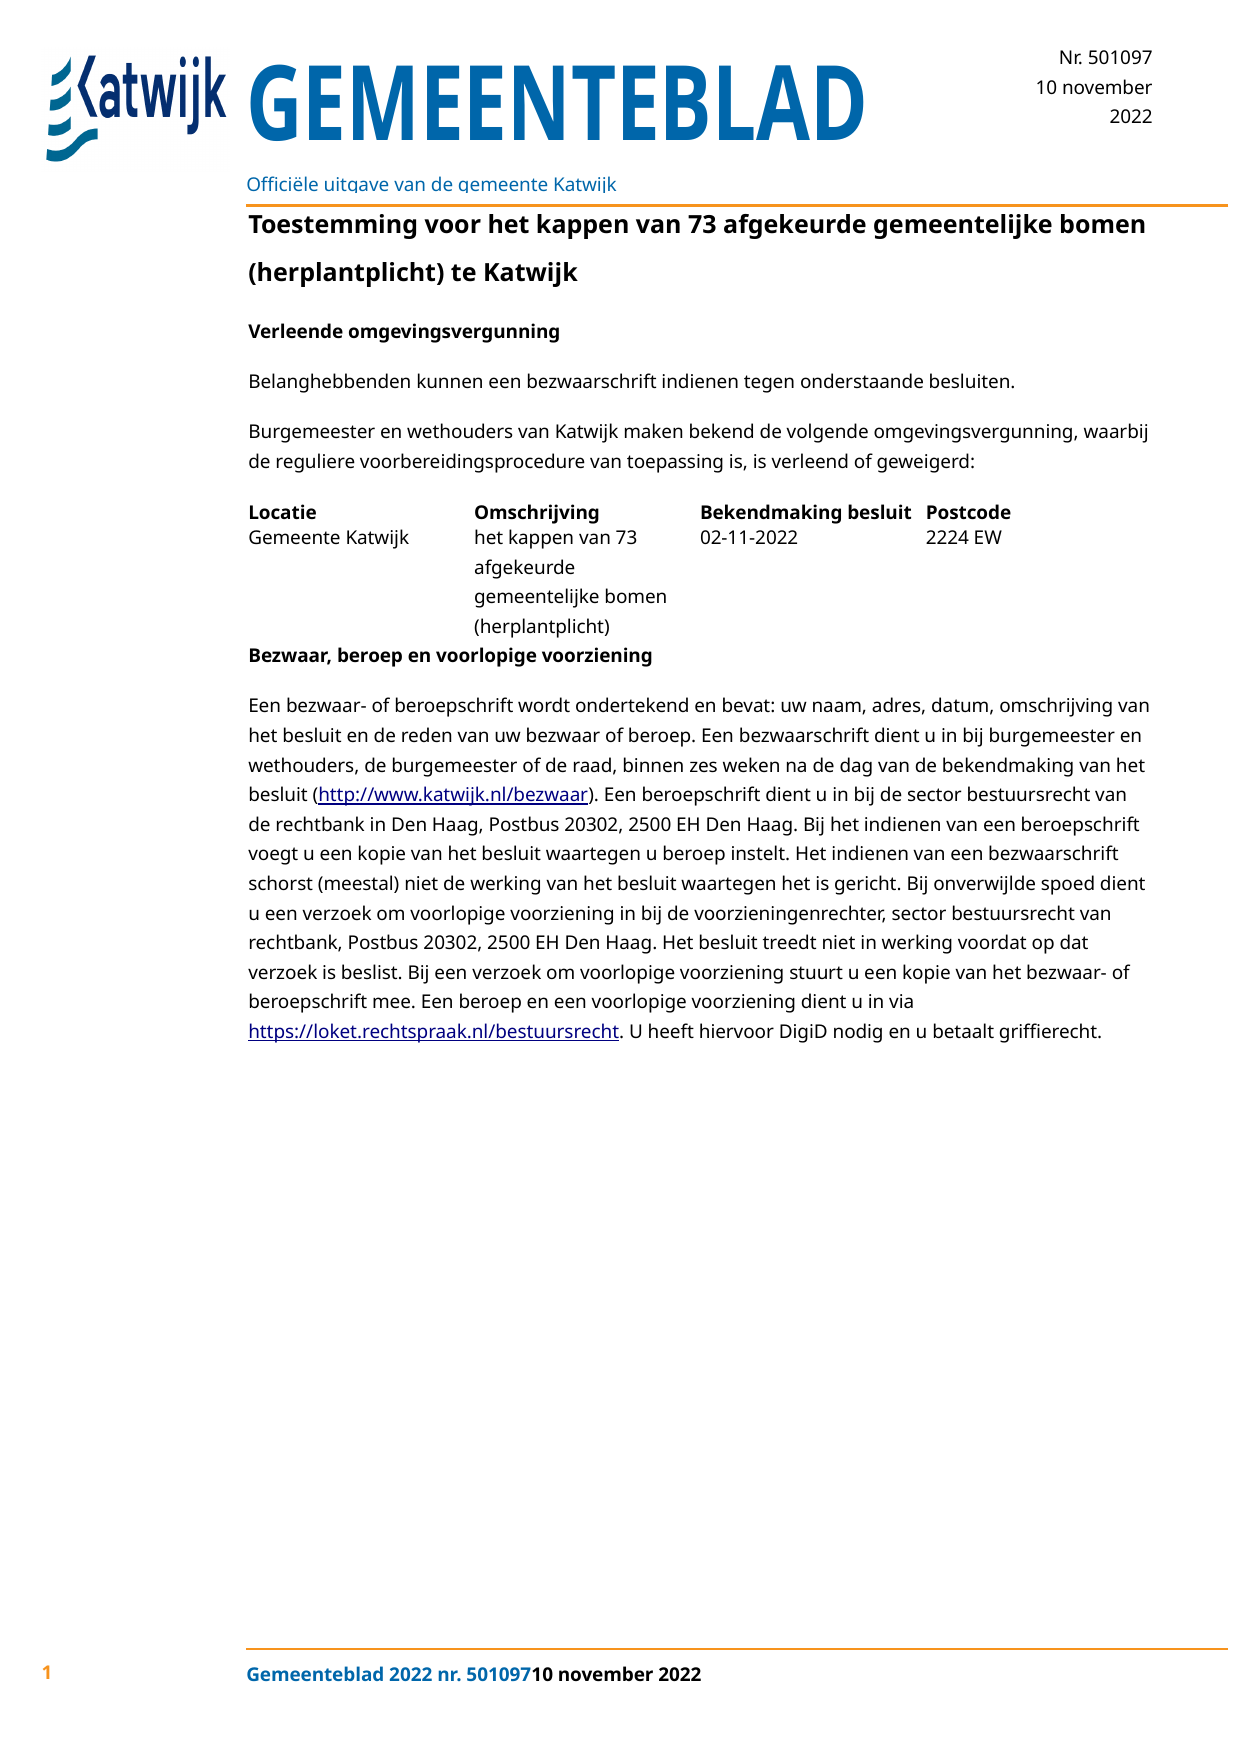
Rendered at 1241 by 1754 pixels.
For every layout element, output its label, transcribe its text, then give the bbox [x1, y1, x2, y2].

text Bezwaar, beroep en voorlopige voorziening [248, 642, 1152, 668]
table_cell het kappen van 73 afgekeurde gemeentelijke bomen (herplantplicht) [474, 525, 700, 639]
text Burgemeester en wethouders van Katwijk maken bekend de volgende omgevingsvergunning, waarbij de reguliere voorbereidingsprocedure van toepassing is, is verleend of geweigerd: [248, 419, 1152, 474]
text Een bezwaar- of beroepschrift wordt ondertekend en bevat: uw naam, adres, datum, omschrijving van het besluit en de reden van uw bezwaar of beroep. Een bezwaarschrift dient u in bij burgemeester en wethouders, de burgemeester of de raad, binnen zes weken na de dag van de bekendmaking van het besluit (http://www.katwijk.nl/bezwaar). Een beroepschrift dient u in bij de sector bestuursrecht van de rechtbank in Den Haag, Postbus 20302, 2500 EH Den Haag. Bij het indienen van een beroepschrift voegt u een kopie van het besluit waartegen u beroep instelt. Het indienen van een bezwaarschrift schorst (meestal) niet de werking van het besluit waartegen het is gericht. Bij onverwijlde spoed dient u een verzoek om voorlopige voorziening in bij de voorzieningenrechter, sector bestuursrecht van rechtbank, Postbus 20302, 2500 EH Den Haag. Het besluit treedt niet in werking voordat op dat verzoek is beslist. Bij een verzoek om voorlopige voorziening stuurt u een kopie van het bezwaar- of beroepschrift mee. Een beroep en een voorlopige voorziening dient u in via https://loket.rechtspraak.nl/bestuursrecht. U heeft hiervoor DigiD nodig en u betaalt griffierecht. [248, 693, 1152, 1044]
table_header Locatie [248, 499, 474, 524]
table_cell Gemeente Katwijk [248, 525, 474, 639]
table_header Omschrijving [474, 499, 700, 524]
text Verleende omgevingsvergunning [248, 318, 1152, 344]
table_cell 2224 EW [926, 525, 1152, 639]
table_header Bekendmaking besluit [700, 499, 926, 524]
table_cell 02-11-2022 [700, 525, 926, 639]
text Belanghebbenden kunnen een bezwaarschrift indienen tegen onderstaande besluiten. [248, 368, 1152, 394]
text Toestemming voor het kappen van 73 afgekeurde gemeentelijke bomen (herplantplicht) te Katwijk [248, 207, 1152, 288]
picture [41, 47, 231, 172]
table_header Postcode [926, 499, 1152, 524]
